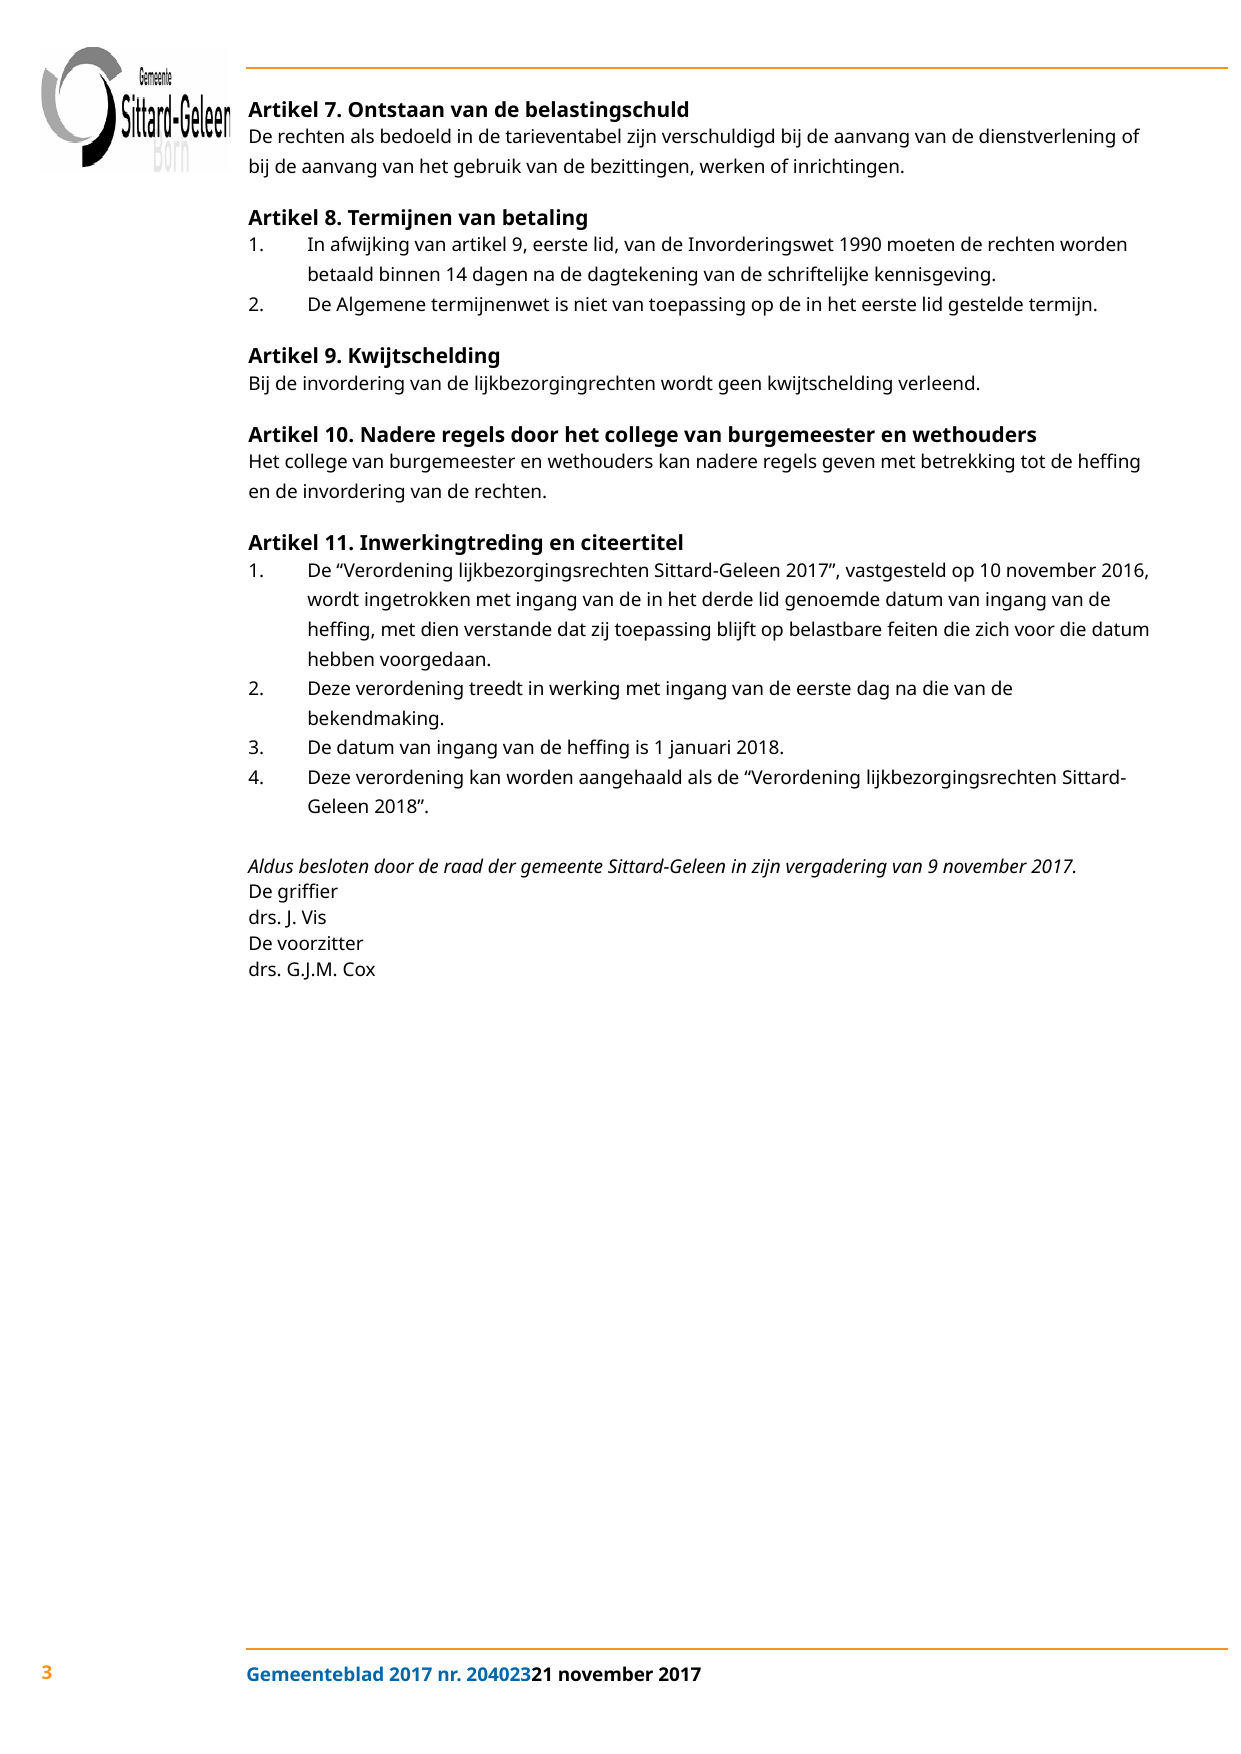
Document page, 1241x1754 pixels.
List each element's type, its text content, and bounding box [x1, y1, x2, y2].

text Artikel 11. Inwerkingtreding en citeertitel [248, 528, 1152, 557]
text drs. G.J.M. Cox [248, 956, 1152, 981]
text Artikel 9. Kwijtschelding [248, 341, 1152, 370]
text drs. J. Vis [248, 904, 1152, 930]
text Artikel 8. Termijnen van betaling [248, 203, 1152, 232]
text Het college van burgemeester en wethouders kan nadere regels geven met betrekking tot de heffing en de invordering van de rechten. [248, 448, 1152, 504]
text Bij de invordering van de lijkbezorgingrechten wordt geen kwijtschelding verleend. [248, 370, 1152, 395]
list Deze verordening treedt in werking met ingang van de eerste dag na die van de bekendmaking. [248, 675, 1152, 731]
list In afwijking van artikel 9, eerste lid, van de Invorderingswet 1990 moeten de rechten worden betaald binnen 14 dagen na de dagtekening van de schriftelijke kennisgeving. [248, 232, 1152, 287]
list Deze verordening kan worden aangehaald als de “Verordening lijkbezorgingsrechten Sittard-Geleen 2018”. [248, 764, 1152, 819]
text De griffier [248, 878, 1152, 904]
text De voorzitter [248, 930, 1152, 956]
list De “Verordening lijkbezorgingsrechten Sittard-Geleen 2017”, vastgesteld op 10 november 2016, wordt ingetrokken met ingang van de in het derde lid genoemde datum van ingang van de heffing, met dien verstande dat zij toepassing blijft op belastbare feiten die zich voor die datum hebben voorgedaan. [248, 557, 1152, 671]
list De Algemene termijnenwet is niet van toepassing op de in het eerste lid gestelde termijn. [248, 291, 1152, 317]
text Artikel 10. Nadere regels door het college van burgemeester en wethouders [248, 420, 1152, 448]
text De rechten als bedoeld in de tarieventabel zijn verschuldigd bij de aanvang van de dienstverlening of bij de aanvang van het gebruik van de bezittingen, werken of inrichtingen. [248, 123, 1152, 178]
text Aldus besloten door de raad der gemeente Sittard-Geleen in zijn vergadering van 9 november 2017. [248, 853, 1152, 878]
list De datum van ingang van de heffing is 1 januari 2018. [248, 734, 1152, 760]
picture [41, 47, 231, 172]
text Artikel 7. Ontstaan van de belastingschuld [248, 95, 1152, 123]
